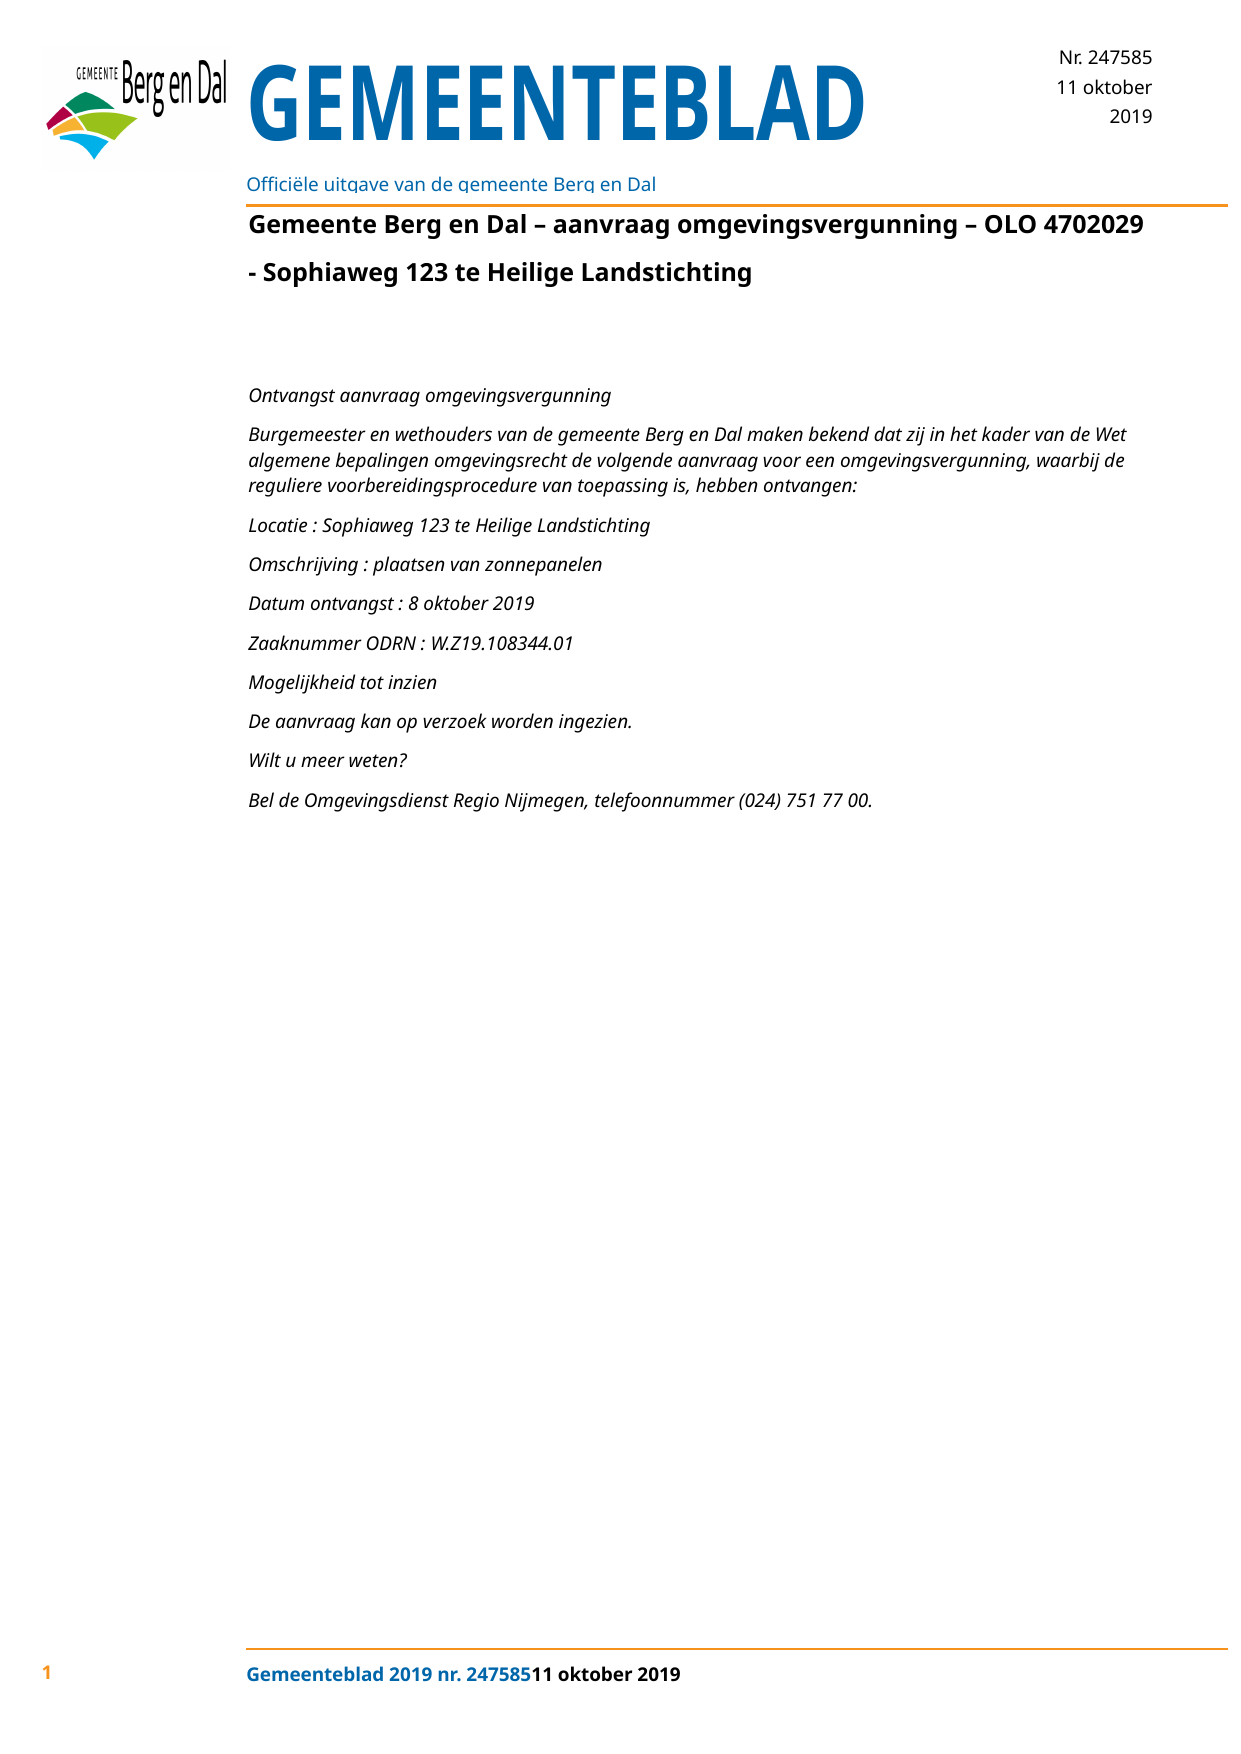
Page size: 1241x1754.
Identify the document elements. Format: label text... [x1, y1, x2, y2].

text Zaaknummer ODRN : W.Z19.108344.01 [248, 630, 1152, 655]
text Omschrijving : plaatsen van zonnepanelen [248, 551, 1152, 577]
text Burgemeester en wethouders van de gemeente Berg en Dal maken bekend dat zij in het kader van de Wet algemene bepalingen omgevingsrecht de volgende aanvraag voor een omgevingsvergunning, waarbij de reguliere voorbereidingsprocedure van toepassing is, hebben ontvangen: [248, 421, 1152, 498]
text Locatie : Sophiaweg 123 te Heilige Landstichting [248, 512, 1152, 538]
text Ontvangst aanvraag omgevingsvergunning [248, 382, 1152, 408]
text Gemeente Berg en Dal – aanvraag omgevingsvergunning – OLO 4702029 - Sophiaweg 123 te Heilige Landstichting [248, 207, 1152, 288]
text Wilt u meer weten? [248, 747, 1152, 773]
picture [41, 47, 231, 172]
text De aanvraag kan op verzoek worden ingezien. [248, 708, 1152, 734]
text Mogelijkheid tot inzien [248, 669, 1152, 695]
text Bel de Omgevingsdienst Regio Nijmegen, telefoonnummer (024) 751 77 00. [248, 787, 1152, 812]
text Datum ontvangst : 8 oktober 2019 [248, 590, 1152, 616]
